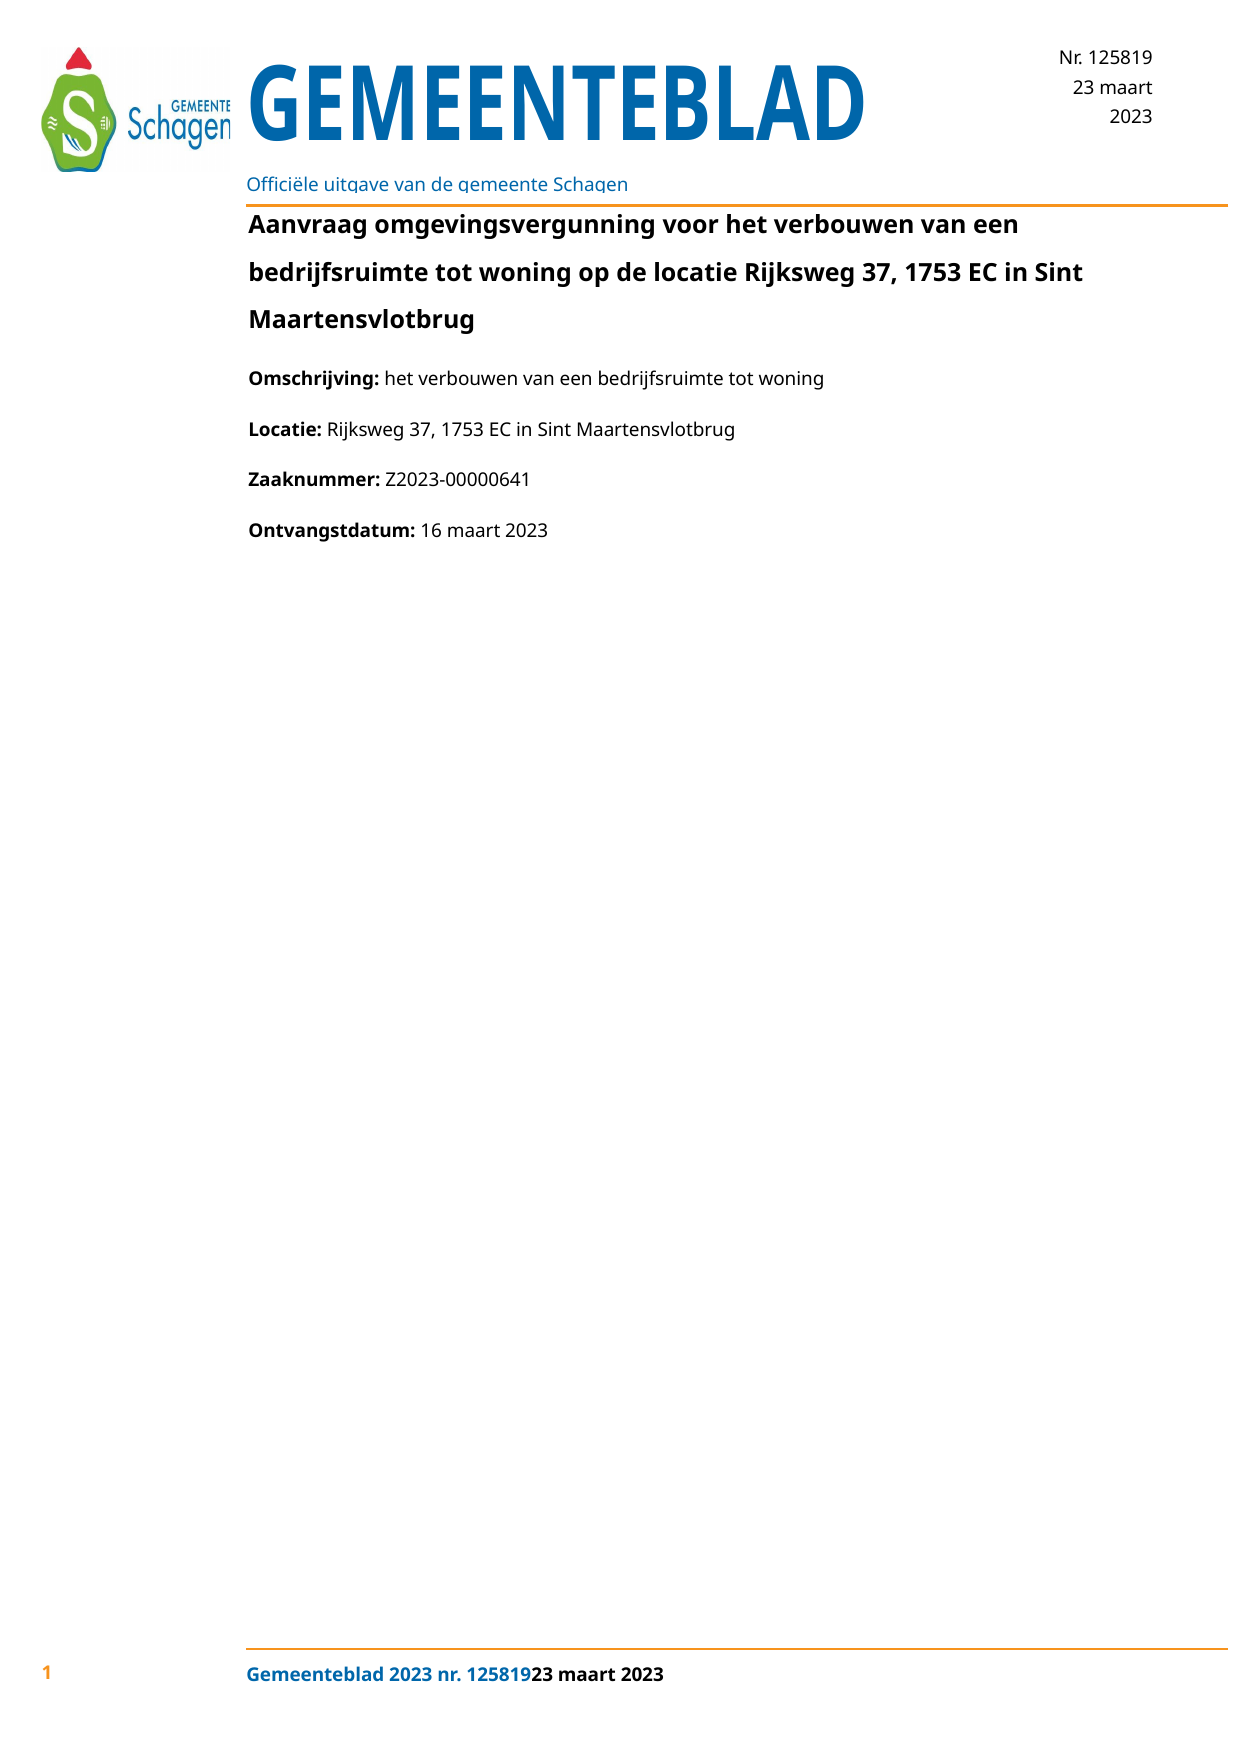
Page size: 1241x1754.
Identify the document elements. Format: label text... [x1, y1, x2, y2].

text Locatie: Rijksweg 37, 1753 EC in Sint Maartensvlotbrug [248, 416, 1152, 442]
picture [41, 47, 231, 172]
text Aanvraag omgevingsvergunning voor het verbouwen van een bedrijfsruimte tot woning op de locatie Rijksweg 37, 1753 EC in Sint Maartensvlotbrug [248, 207, 1152, 336]
text Ontvangstdatum: 16 maart 2023 [248, 517, 1152, 542]
text Zaaknummer: Z2023-00000641 [248, 466, 1152, 492]
text Omschrijving: het verbouwen van een bedrijfsruimte tot woning [248, 366, 1152, 391]
